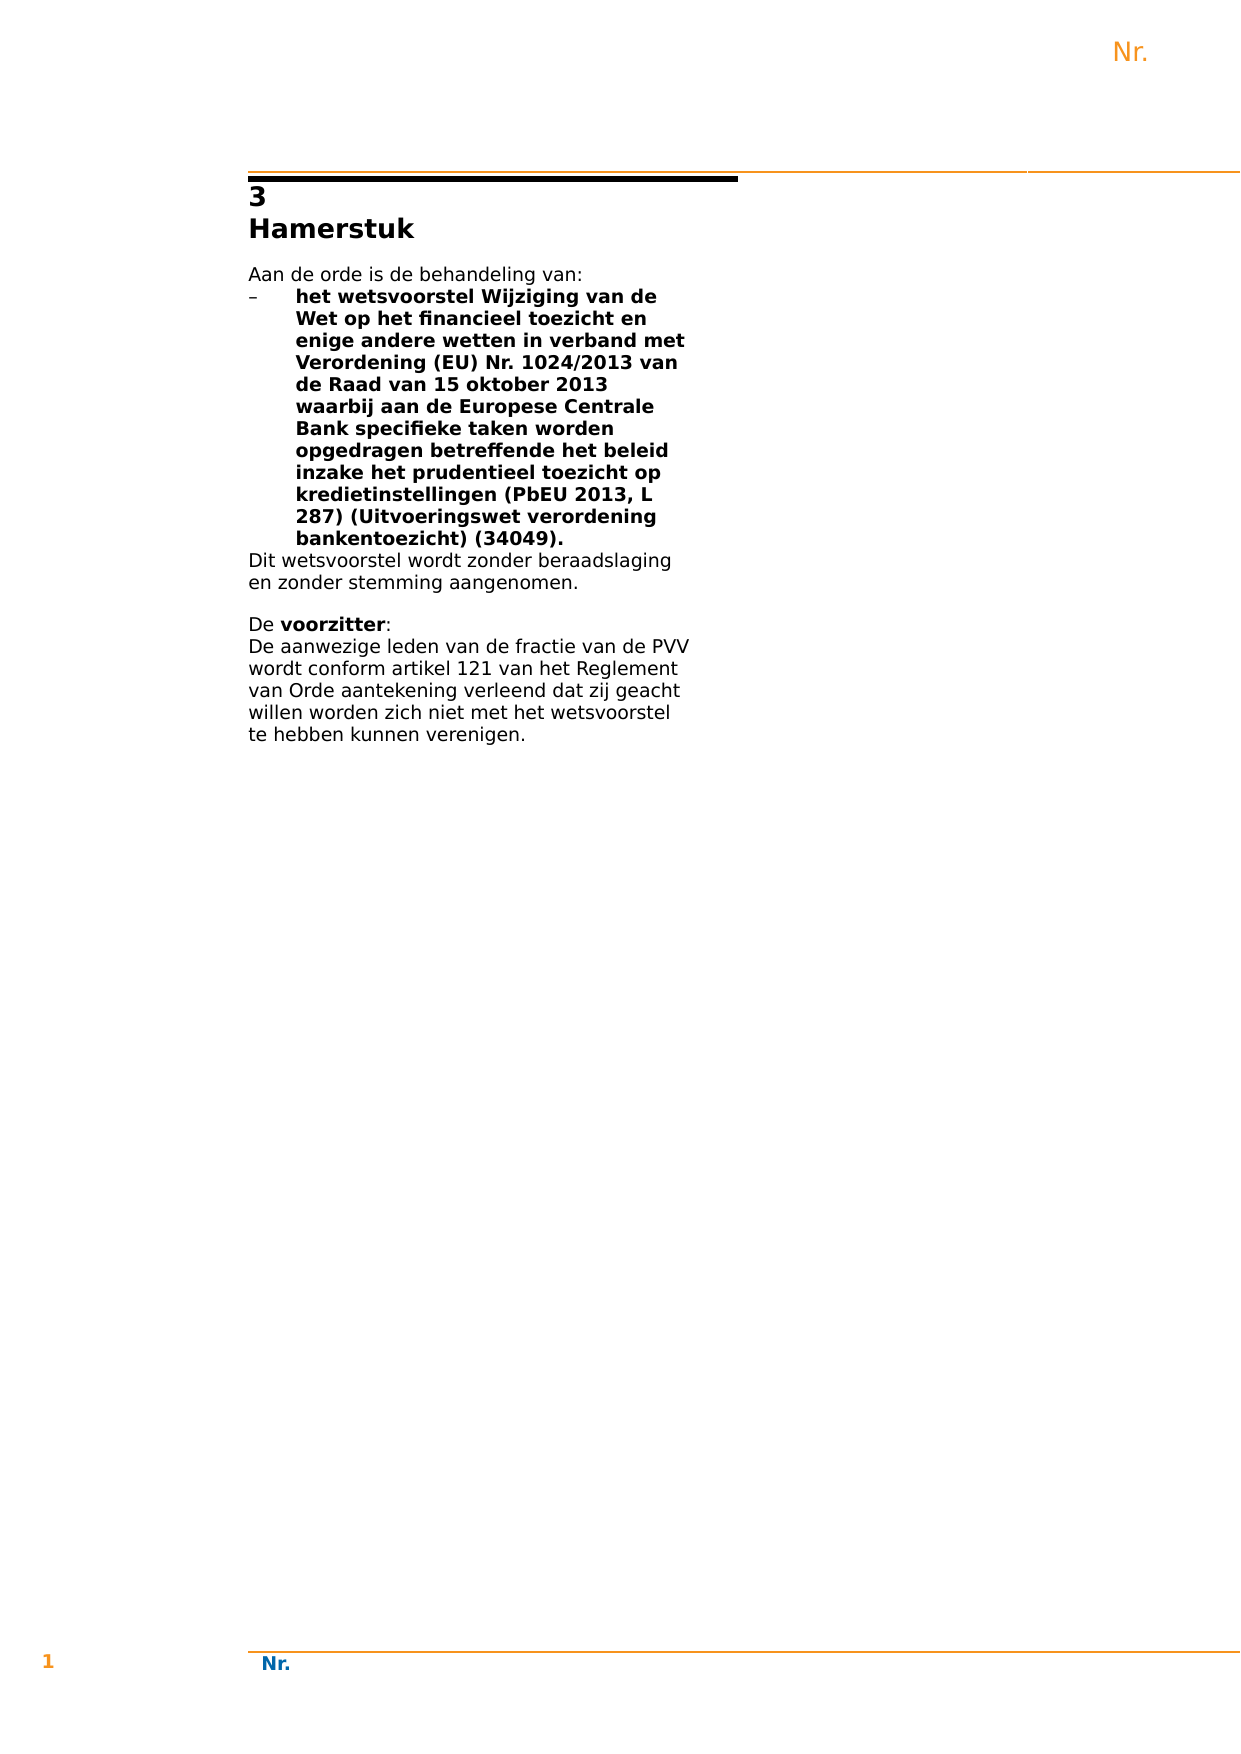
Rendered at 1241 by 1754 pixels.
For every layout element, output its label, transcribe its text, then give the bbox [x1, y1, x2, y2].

text Dit wetsvoorstel wordt zonder beraadslaging en zonder stemming aangenomen. [248, 550, 691, 594]
text De voorzitter: [248, 614, 691, 636]
title 3 Hamerstuk [248, 182, 691, 244]
text De aanwezige leden van de fractie van de PVV wordt conform artikel 121 van het Reglement van Orde aantekening verleend dat zij geacht willen worden zich niet met het wetsvoorstel te hebben kunnen verenigen. [248, 636, 691, 746]
list het wetsvoorstel Wijziging van de Wet op het financieel toezicht en enige andere wetten in verband met Verordening (EU) Nr. 1024/2013 van de Raad van 15 oktober 2013 waarbij aan de Europese Centrale Bank specifieke taken worden opgedragen betreffende het beleid inzake het prudentieel toezicht op kredietinstellingen (PbEU 2013, L 287) (Uitvoeringswet verordening bankentoezicht) (34049). [248, 286, 691, 550]
text Aan de orde is de behandeling van: [248, 264, 691, 286]
